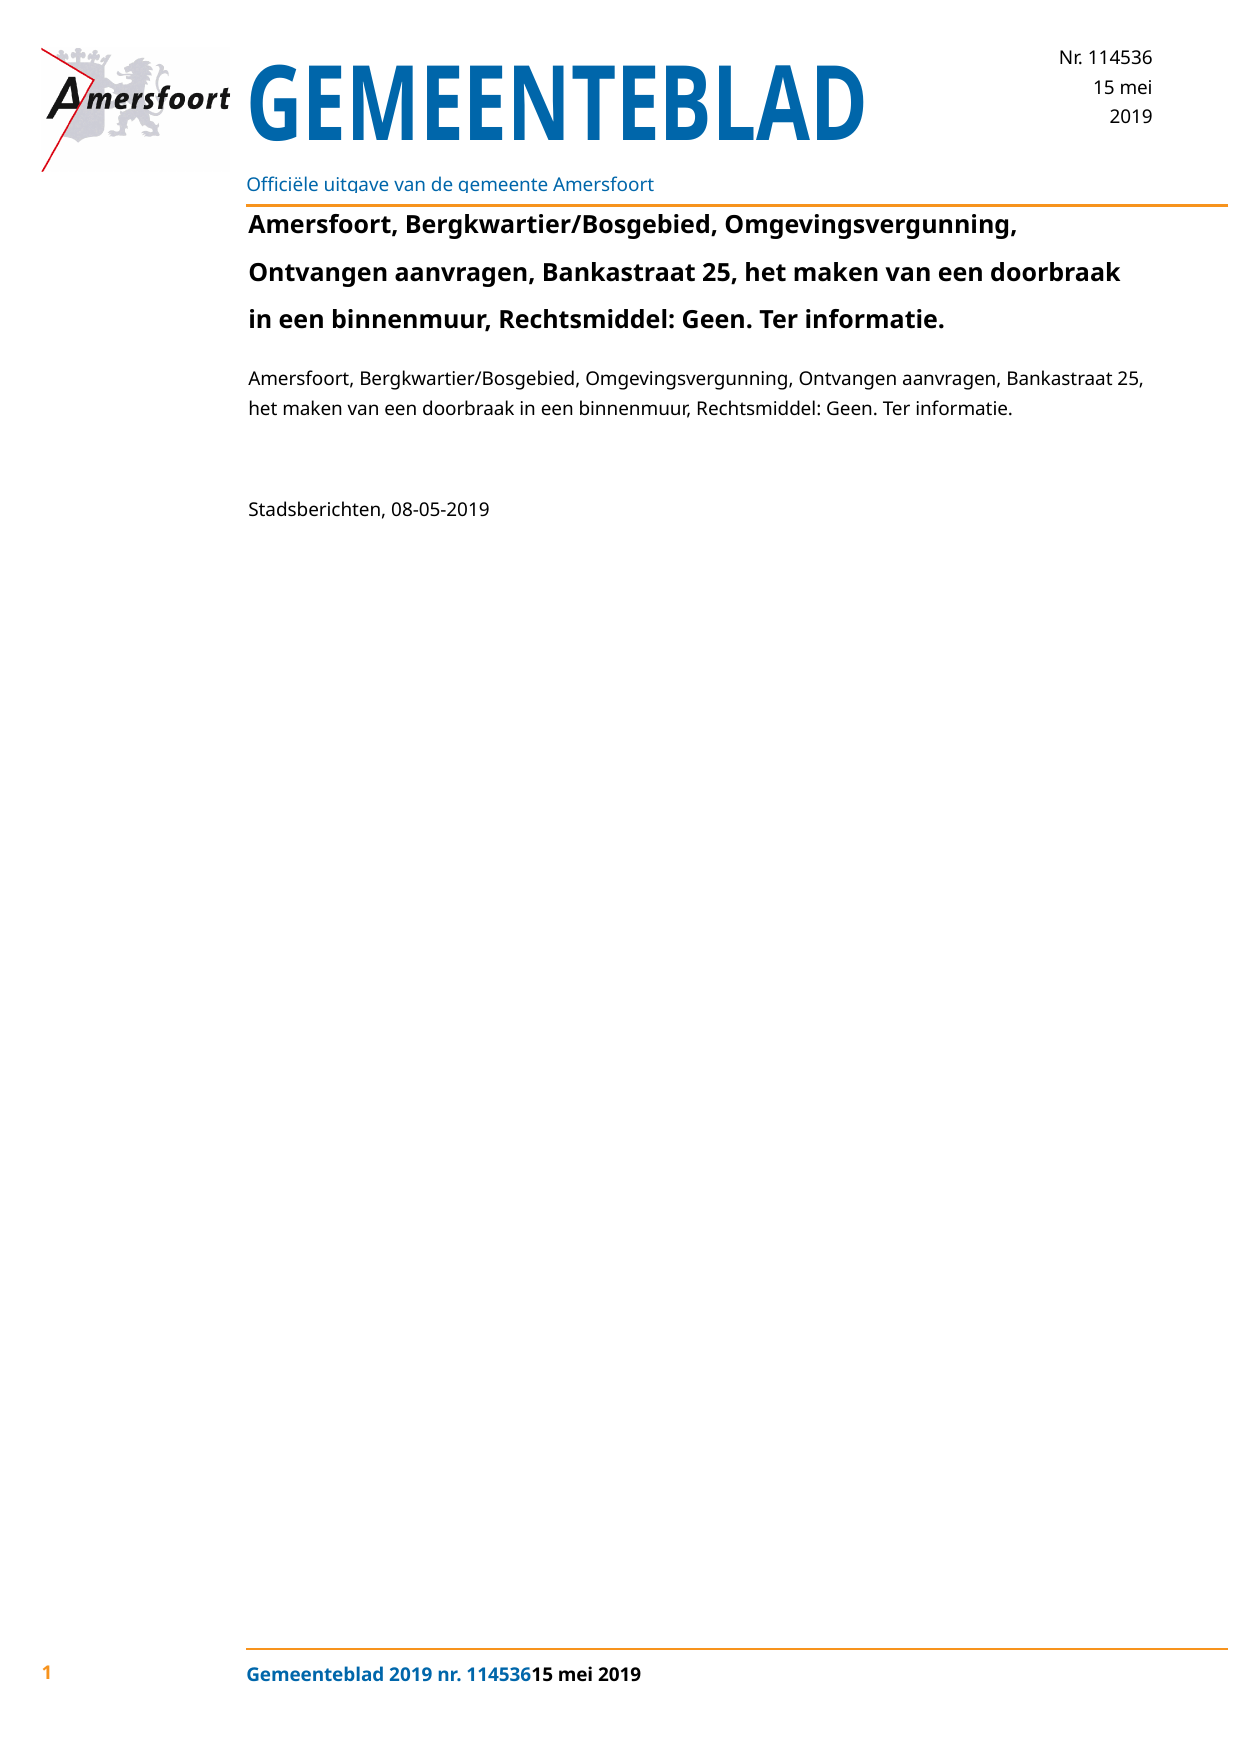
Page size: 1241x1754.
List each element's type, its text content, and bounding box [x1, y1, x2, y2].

text Amersfoort, Bergkwartier/Bosgebied, Omgevingsvergunning, Ontvangen aanvragen, Bankastraat 25, het maken van een doorbraak in een binnenmuur, Rechtsmiddel: Geen. Ter informatie. [248, 366, 1152, 421]
text Amersfoort, Bergkwartier/Bosgebied, Omgevingsvergunning, Ontvangen aanvragen, Bankastraat 25, het maken van een doorbraak in een binnenmuur, Rechtsmiddel: Geen. Ter informatie. [248, 207, 1152, 336]
text Stadsberichten, 08-05-2019 [248, 496, 1152, 522]
picture [41, 47, 231, 172]
